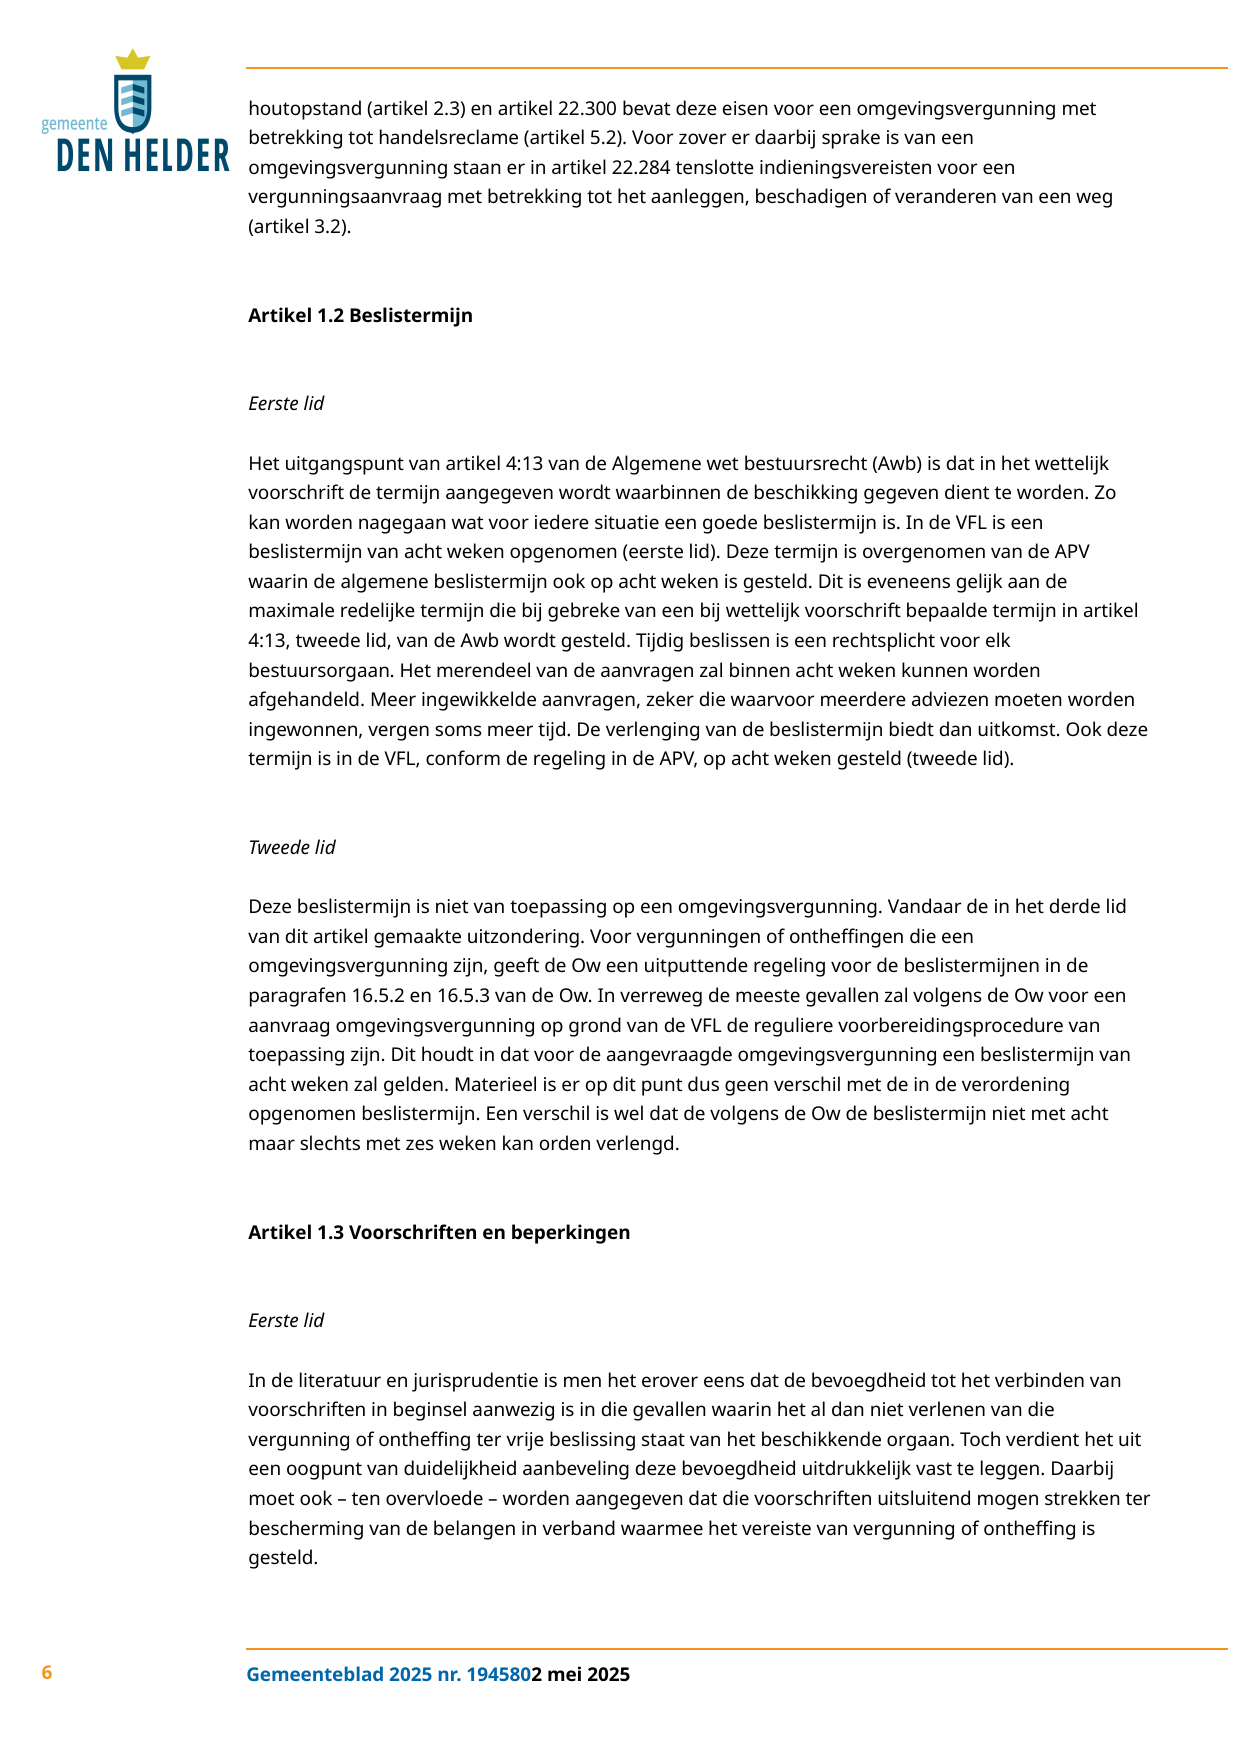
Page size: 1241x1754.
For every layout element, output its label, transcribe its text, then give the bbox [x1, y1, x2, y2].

picture [63, 144, 68, 165]
text houtopstand (artikel 2.3) en artikel 22.300 bevat deze eisen voor een omgevingsvergunning met betrekking tot handelsreclame (artikel 5.2). Voor zover er daarbij sprake is van een omgevingsvergunning staan er in artikel 22.284 tenslotte indieningsvereisten voor een vergunningsaanvraag met betrekking tot het aanleggen, beschadigen of veranderen van een weg (artikel 3.2). [248, 95, 1152, 239]
picture [100, 154, 106, 172]
text Eerste lid [248, 391, 1152, 416]
text Eerste lid [248, 1308, 1152, 1333]
text Tweede lid [248, 834, 1152, 860]
text Artikel 1.2 Beslistermijn [248, 302, 1152, 328]
text Deze beslistermijn is niet van toepassing op een omgevingsvergunning. Vandaar de in het derde lid van dit artikel gemaakte uitzondering. Voor vergunningen of ontheffingen die een omgevingsvergunning zijn, geeft de Ow een uitputtende regeling voor de beslistermijnen in de paragrafen 16.5.2 en 16.5.3 van de Ow. In verreweg de meeste gevallen zal volgens de Ow voor een aanvraag omgevingsvergunning op grond van de VFL de reguliere voorbereidingsprocedure van toepassing zijn. Dit houdt in dat voor de aangevraagde omgevingsvergunning een beslistermijn van acht weken zal gelden. Materieel is er op dit punt dus geen verschil met de in de verordening opgenomen beslistermijn. Een verschil is wel dat de volgens de Ow de beslistermijn niet met acht maar slechts met zes weken kan orden verlengd. [248, 893, 1152, 1156]
picture [220, 160, 224, 172]
picture [182, 144, 187, 165]
text Het uitgangspunt van artikel 4:13 van de Algemene wet bestuursrecht (Awb) is dat in het wettelijk voorschrift de termijn aangegeven wordt waarbinnen de beschikking gegeven dient te worden. Zo kan worden nagegaan wat voor iedere situatie een goede beslistermijn is. In de VFL is een beslistermijn van acht weken opgenomen (eerste lid). Deze termijn is overgenomen van de APV waarin de algemene beslistermijn ook op acht weken is gesteld. Dit is eveneens gelijk aan de maximale redelijke termijn die bij gebreke van een bij wettelijk voorschrift bepaalde termijn in artikel 4:13, tweede lid, van de Awb wordt gesteld. Tijdig beslissen is een rechtsplicht voor elk bestuursorgaan. Het merendeel van de aanvragen zal binnen acht weken kunnen worden afgehandeld. Meer ingewikkelde aanvragen, zeker die waarvoor meerdere adviezen moeten worden ingewonnen, vergen soms meer tijd. De verlenging van de beslistermijn biedt dan uitkomst. Ook deze termijn is in de VFL, conform de regeling in de APV, op acht weken gesteld (tweede lid). [248, 450, 1152, 771]
text In de literatuur en jurisprudentie is men het erover eens dat de bevoegdheid tot het verbinden van voorschriften in beginsel aanwezig is in die gevallen waarin het al dan niet verlenen van die vergunning of ontheffing ter vrije beslissing staat van het beschikkende orgaan. Toch verdient het uit een oogpunt van duidelijkheid aanbeveling deze bevoegdheid uitdrukkelijk vast te leggen. Daarbij moet ook – ten overvloede – worden aangegeven dat die voorschriften uitsluitend mogen strekken ter bescherming van de belangen in verband waarmee het vereiste van vergunning of ontheffing is gesteld. [248, 1367, 1152, 1570]
picture [130, 157, 135, 172]
text Artikel 1.3 Voorschriften en beperkingen [248, 1219, 1152, 1245]
picture [41, 47, 231, 172]
